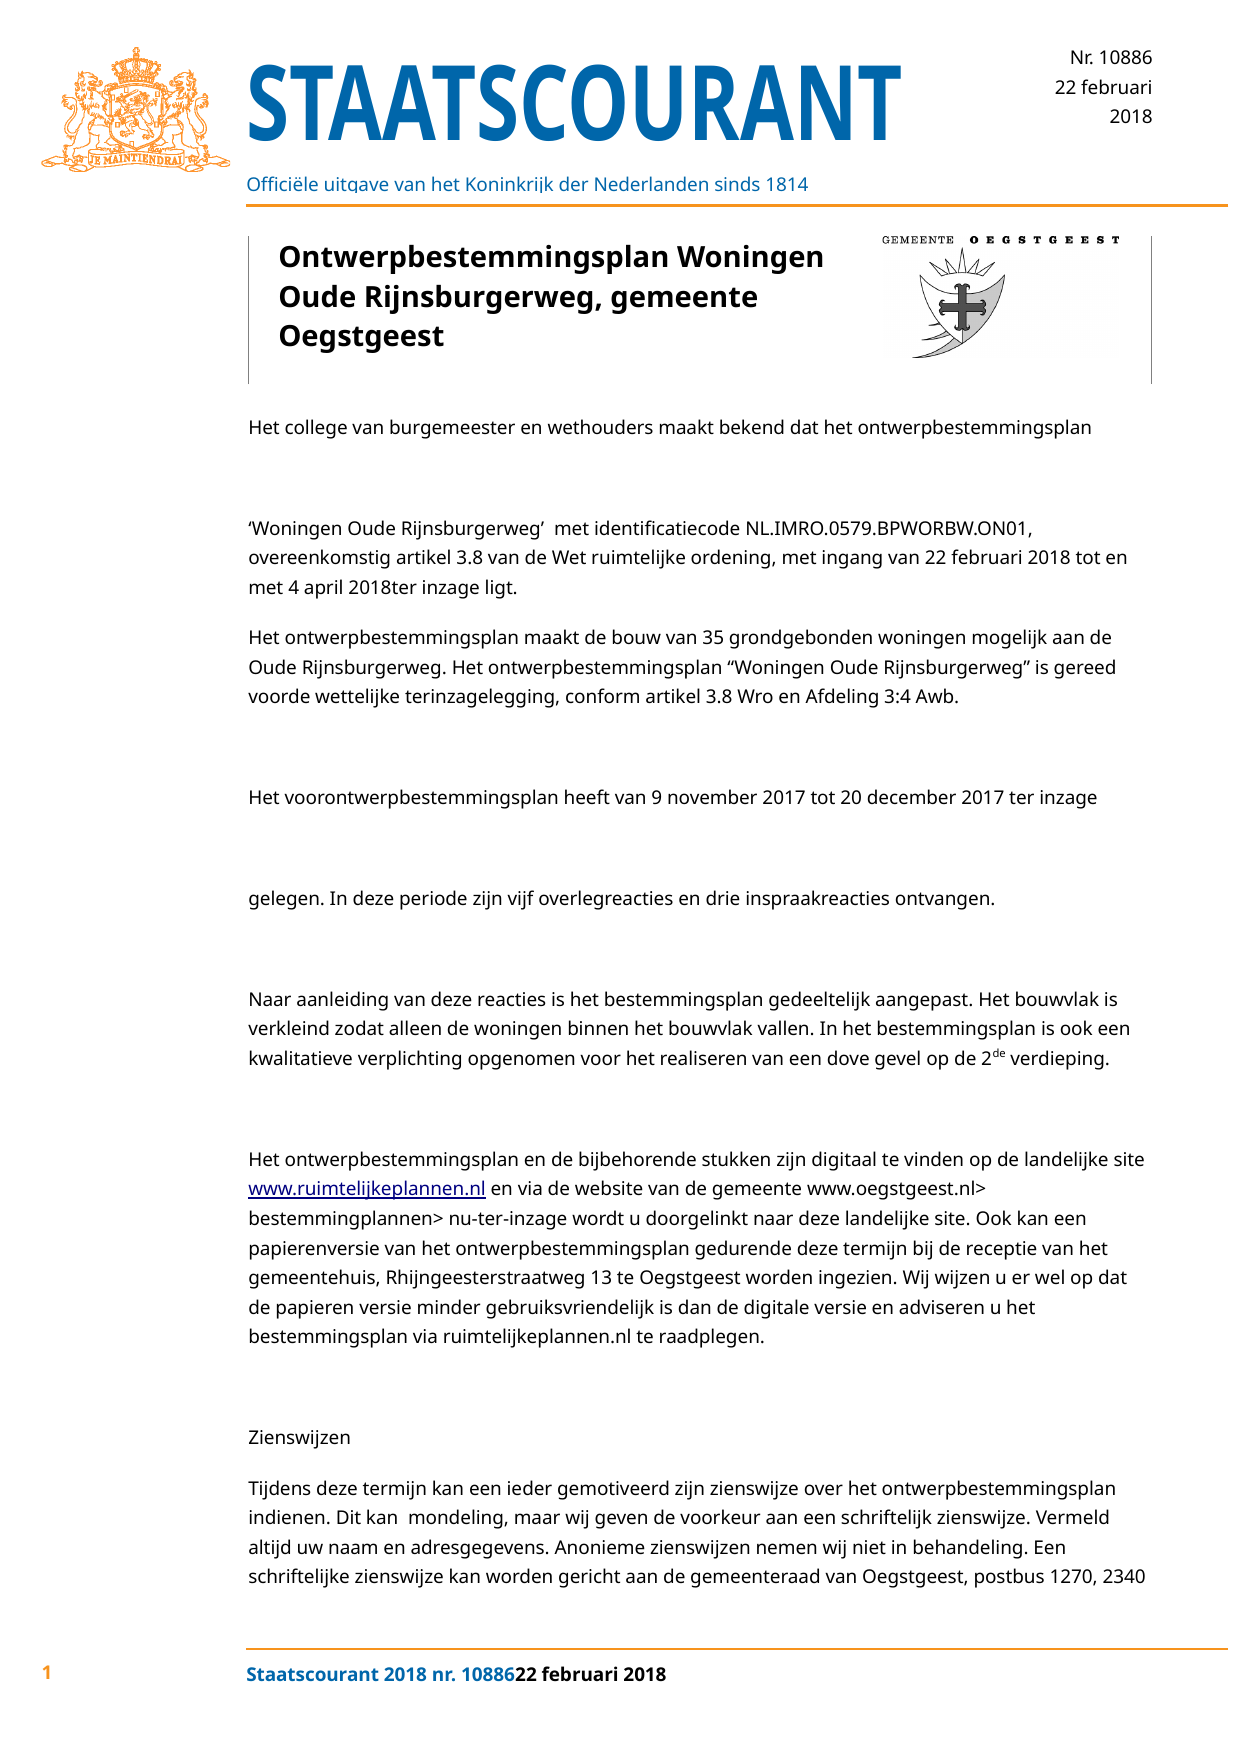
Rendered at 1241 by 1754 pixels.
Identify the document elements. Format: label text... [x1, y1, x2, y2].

text Zienswijzen [248, 1424, 1152, 1450]
text ‘Woningen Oude Rijnsburgerweg’ met identificatiecode NL.IMRO.0579.BPWORBW.ON01, overeenkomstig artikel 3.8 van de Wet ruimtelijke ordening, met ingang van 22 februari 2018 tot en met 4 april 2018ter inzage ligt. [248, 515, 1152, 600]
picture [41, 47, 231, 172]
text Het ontwerpbestemmingsplan maakt de bouw van 35 grondgebonden woningen mogelijk aan de Oude Rijnsburgerweg. Het ontwerpbestemmingsplan “Woningen Oude Rijnsburgerweg” is gereed voorde wettelijke terinzagelegging, conform artikel 3.8 Wro en Afdeling 3:4 Awb. [248, 624, 1152, 709]
table_header [850, 236, 1151, 384]
text Het college van burgemeester en wethouders maakt bekend dat het ontwerpbestemmingsplan [248, 414, 1152, 440]
text Naar aanleiding van deze reacties is het bestemmingsplan gedeeltelijk aangepast. Het bouwvlak is verkleind zodat alleen de woningen binnen het bouwvlak vallen. In het bestemmingsplan is ook een kwalitatieve verplichting opgenomen voor het realiseren van een dove gevel op de 2de verdieping. [248, 986, 1152, 1071]
picture [882, 236, 1119, 358]
text Het ontwerpbestemmingsplan en de bijbehorende stukken zijn digitaal te vinden op de landelijke site www.ruimtelijkeplannen.nl en via de website van de gemeente www.oegstgeest.nl> bestemmingplannen> nu-ter-inzage wordt u doorgelinkt naar deze landelijke site. Ook kan een papierenversie van het ontwerpbestemmingsplan gedurende deze termijn bij de receptie van het gemeentehuis, Rhijngeesterstraatweg 13 te Oegstgeest worden ingezien. Wij wijzen u er wel op dat de papieren versie minder gebruiksvriendelijk is dan de digitale versie en adviseren u het bestemmingsplan via ruimtelijkeplannen.nl te raadplegen. [248, 1146, 1152, 1349]
text gelegen. In deze periode zijn vijf overlegreacties en drie inspraakreacties ontvangen. [248, 885, 1152, 911]
text Het voorontwerpbestemmingsplan heeft van 9 november 2017 tot 20 december 2017 ter inzage [248, 784, 1152, 810]
table_header Ontwerpbestemmingsplan Woningen Oude Rijnsburgerweg, gemeente Oegstgeest [249, 236, 850, 384]
text Tijdens deze termijn kan een ieder gemotiveerd zijn zienswijze over het ontwerpbestemmingsplan indienen. Dit kan mondeling, maar wij geven de voorkeur aan een schriftelijk zienswijze. Vermeld altijd uw naam en adresgegevens. Anonieme zienswijzen nemen wij niet in behandeling. Een schriftelijke zienswijze kan worden gericht aan de gemeenteraad van Oegstgeest, postbus 1270, 2340 [248, 1475, 1152, 1589]
